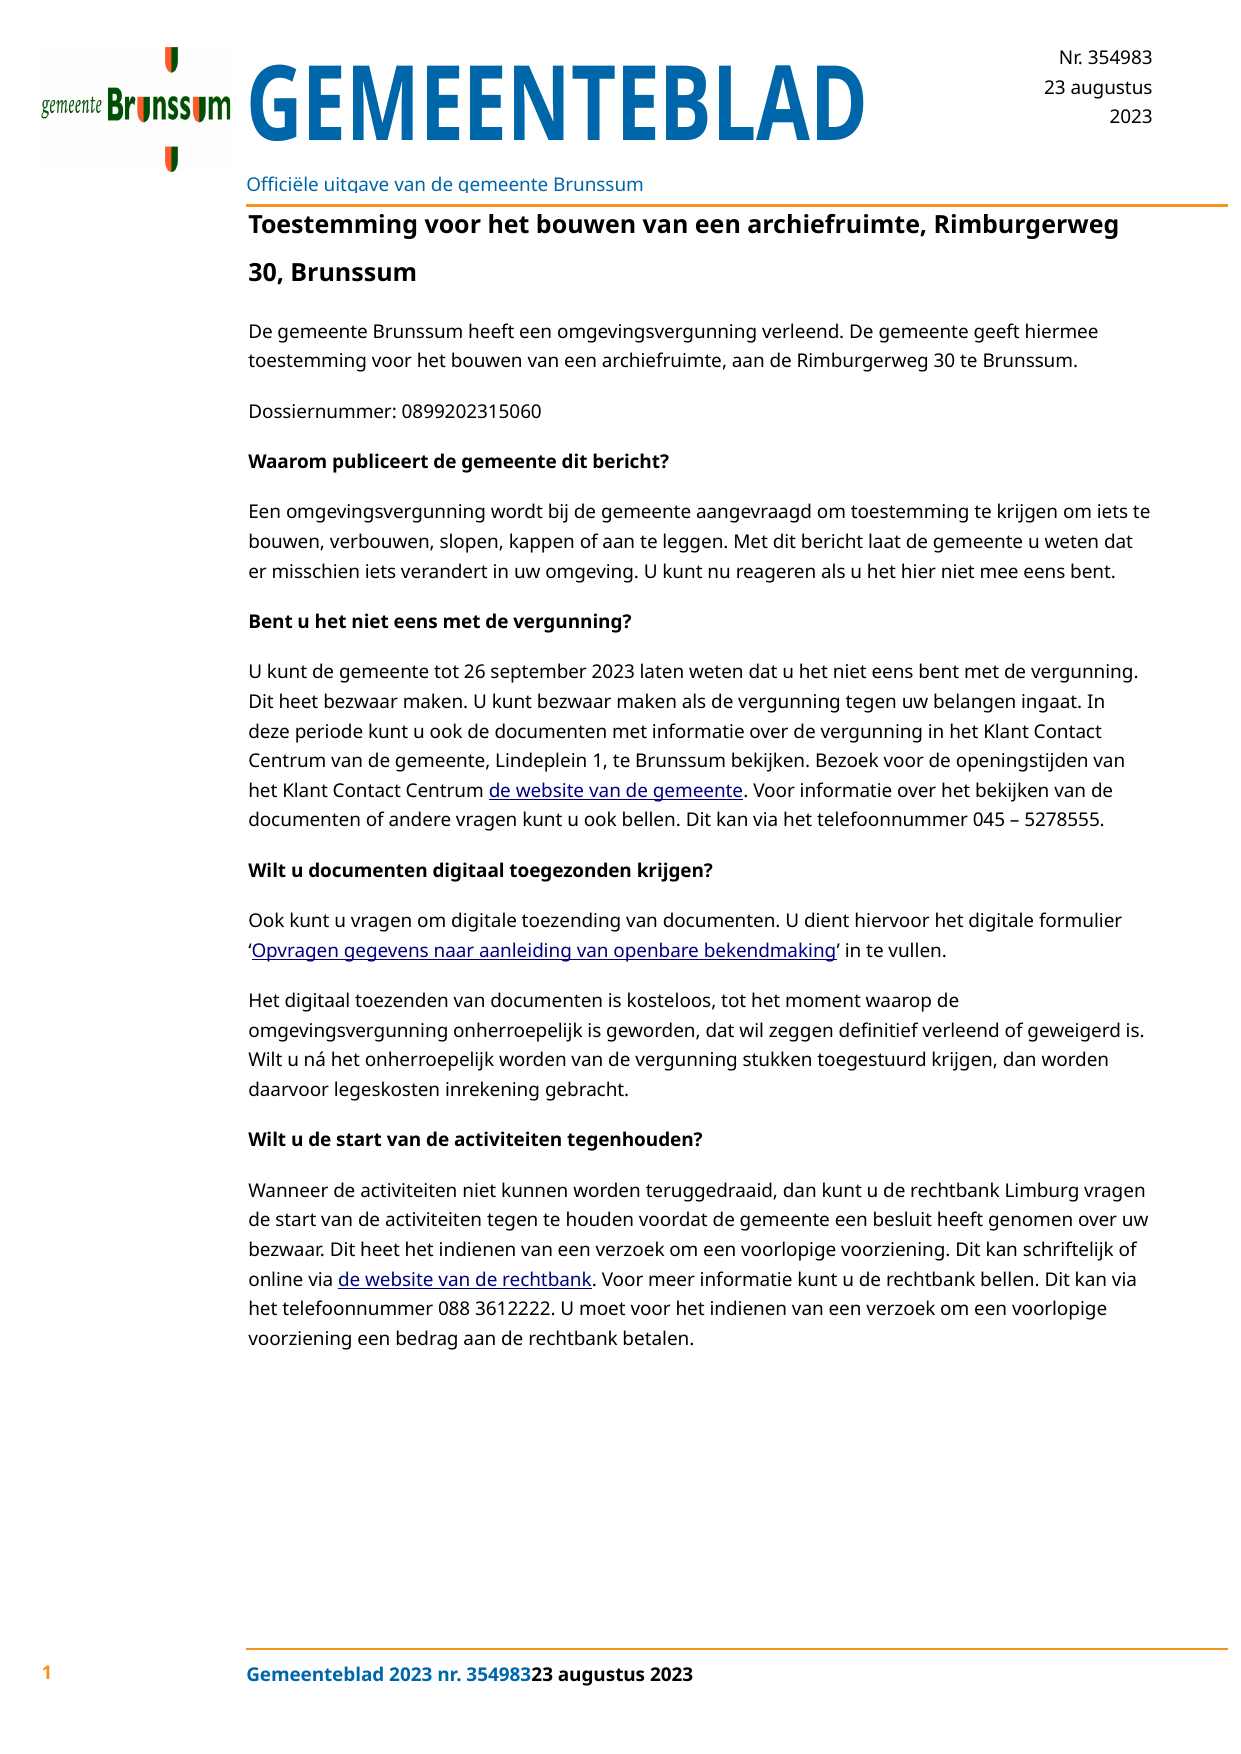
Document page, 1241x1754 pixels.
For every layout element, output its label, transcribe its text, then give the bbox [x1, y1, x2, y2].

text De gemeente Brunssum heeft een omgevingsvergunning verleend. De gemeente geeft hiermee toestemming voor het bouwen van een archiefruimte, aan de Rimburgerweg 30 te Brunssum. [248, 318, 1152, 373]
text Wilt u de start van de activiteiten tegenhouden? [248, 1127, 1152, 1152]
text Een omgevingsvergunning wordt bij de gemeente aangevraagd om toestemming te krijgen om iets te bouwen, verbouwen, slopen, kappen of aan te leggen. Met dit bericht laat de gemeente u weten dat er misschien iets verandert in uw omgeving. U kunt nu reageren als u het hier niet mee eens bent. [248, 499, 1152, 584]
text Wanneer de activiteiten niet kunnen worden teruggedraaid, dan kunt u de rechtbank Limburg vragen de start van de activiteiten tegen te houden voordat de gemeente een besluit heeft genomen over uw bezwaar. Dit heet het indienen van een verzoek om een voorlopige voorziening. Dit kan schriftelijk of online via de website van de rechtbank. Voor meer informatie kunt u de rechtbank bellen. Dit kan via het telefoonnummer 088 3612222. U moet voor het indienen van een verzoek om een voorlopige voorziening een bedrag aan de rechtbank betalen. [248, 1177, 1152, 1351]
text Bent u het niet eens met de vergunning? [248, 608, 1152, 634]
picture [41, 47, 231, 172]
text Wilt u documenten digitaal toegezonden krijgen? [248, 857, 1152, 883]
text Het digitaal toezenden van documenten is kosteloos, tot het moment waarop de omgevingsvergunning onherroepelijk is geworden, dat wil zeggen definitief verleend of geweigerd is. Wilt u ná het onherroepelijk worden van de vergunning stukken toegestuurd krijgen, dan worden daarvoor legeskosten inrekening gebracht. [248, 987, 1152, 1102]
text U kunt de gemeente tot 26 september 2023 laten weten dat u het niet eens bent met de vergunning. Dit heet bezwaar maken. U kunt bezwaar maken als de vergunning tegen uw belangen ingaat. In deze periode kunt u ook de documenten met informatie over de vergunning in het Klant Contact Centrum van de gemeente, Lindeplein 1, te Brunssum bekijken. Bezoek voor de openingstijden van het Klant Contact Centrum de website van de gemeente. Voor informatie over het bekijken van de documenten of andere vragen kunt u ook bellen. Dit kan via het telefoonnummer 045 – 5278555. [248, 659, 1152, 832]
text Ook kunt u vragen om digitale toezending van documenten. U dient hiervoor het digitale formulier ‘Opvragen gegevens naar aanleiding van openbare bekendmaking’ in te vullen. [248, 907, 1152, 963]
text Waarom publiceert de gemeente dit bericht? [248, 448, 1152, 474]
text Dossiernummer: 0899202315060 [248, 398, 1152, 424]
text Toestemming voor het bouwen van een archiefruimte, Rimburgerweg 30, Brunssum [248, 207, 1152, 288]
